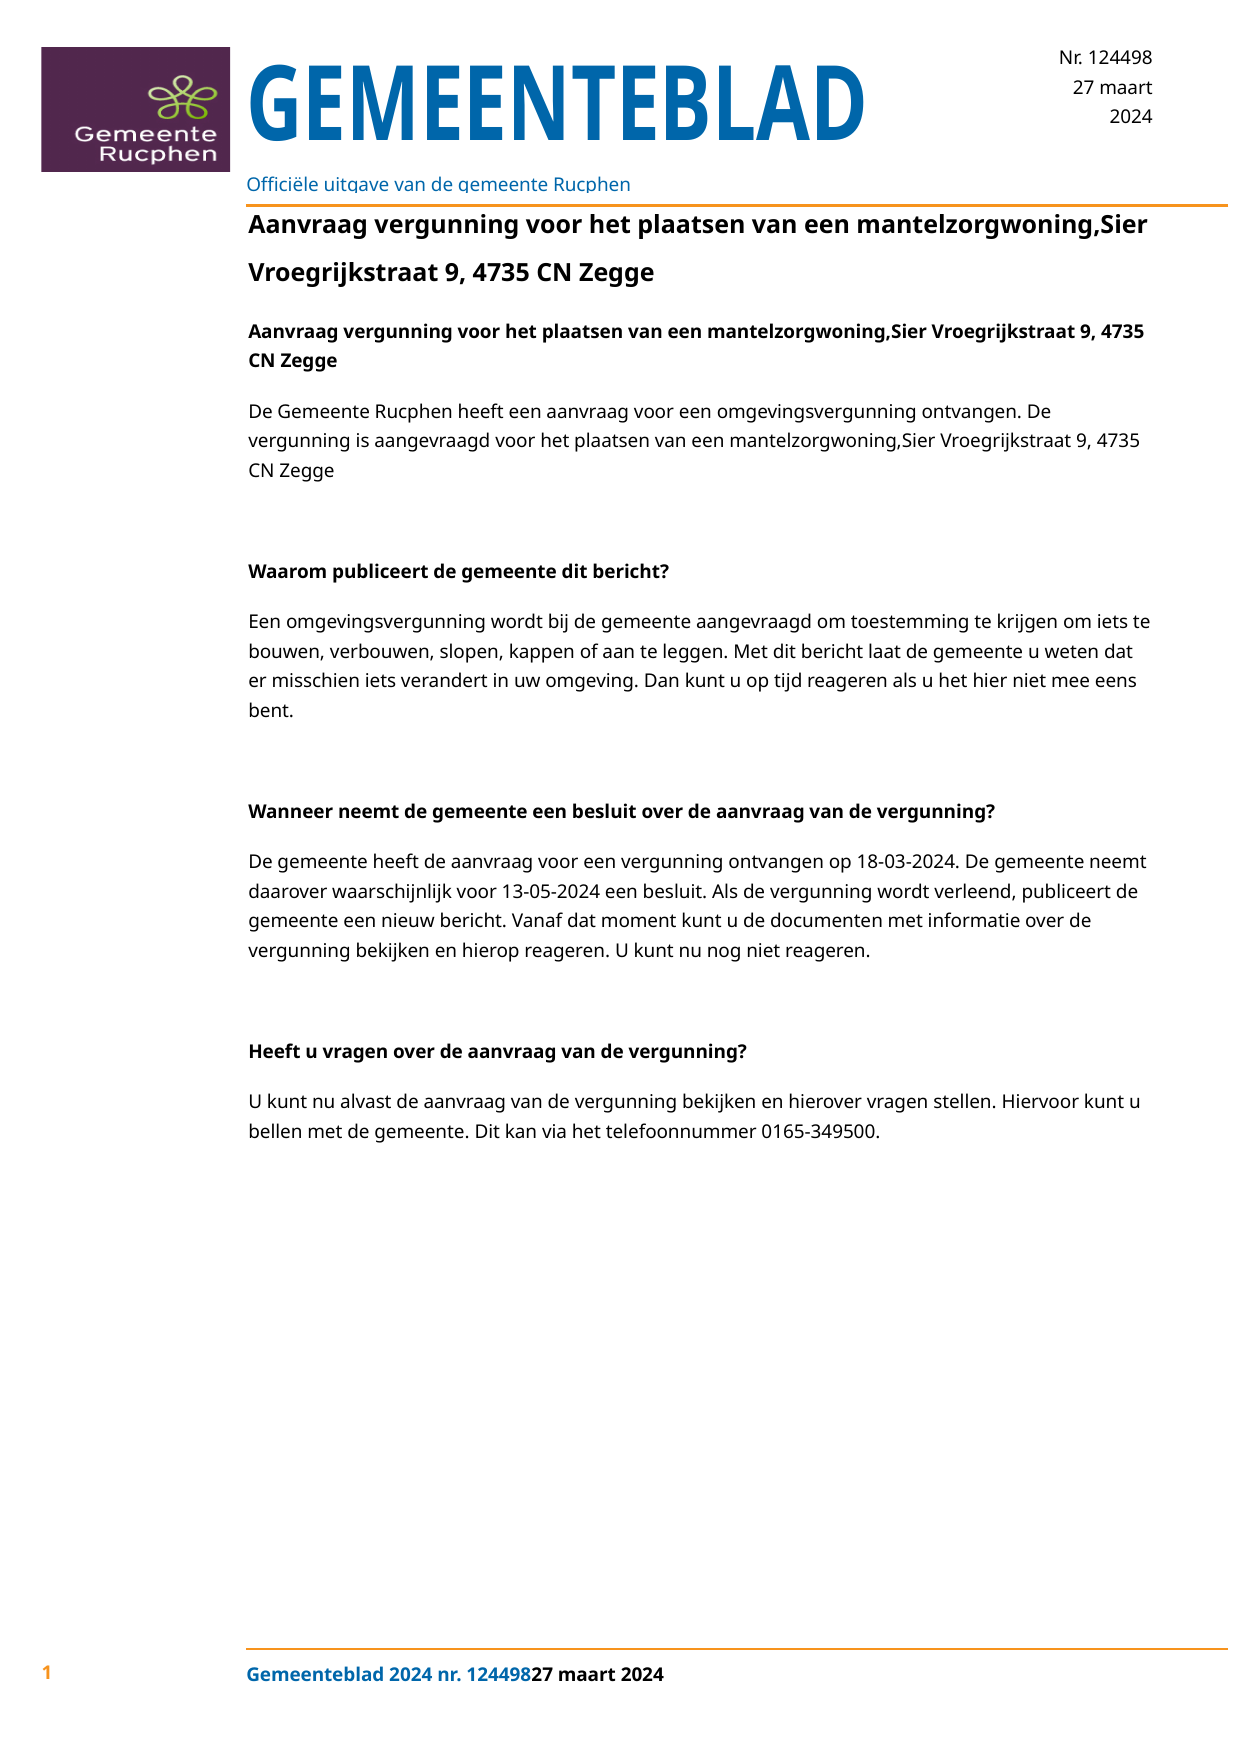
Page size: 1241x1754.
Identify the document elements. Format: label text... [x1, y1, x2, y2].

text Heeft u vragen over de aanvraag van de vergunning? [248, 1038, 1152, 1064]
text Aanvraag vergunning voor het plaatsen van een mantelzorgwoning,Sier Vroegrijkstraat 9, 4735 CN Zegge [248, 318, 1152, 373]
text De Gemeente Rucphen heeft een aanvraag voor een omgevingsvergunning ontvangen. De vergunning is aangevraagd voor het plaatsen van een mantelzorgwoning,Sier Vroegrijkstraat 9, 4735 CN Zegge [248, 398, 1152, 483]
picture [41, 47, 231, 172]
text U kunt nu alvast de aanvraag van de vergunning bekijken en hierover vragen stellen. Hiervoor kunt u bellen met de gemeente. Dit kan via het telefoonnummer 0165-349500. [248, 1088, 1152, 1144]
text Waarom publiceert de gemeente dit bericht? [248, 558, 1152, 584]
text De gemeente heeft de aanvraag voor een vergunning ontvangen op 18-03-2024. De gemeente neemt daarover waarschijnlijk voor 13-05-2024 een besluit. Als de vergunning wordt verleend, publiceert de gemeente een nieuw bericht. Vanaf dat moment kunt u de documenten met informatie over de vergunning bekijken en hierop reageren. U kunt nu nog niet reageren. [248, 848, 1152, 963]
text Aanvraag vergunning voor het plaatsen van een mantelzorgwoning,Sier Vroegrijkstraat 9, 4735 CN Zegge [248, 207, 1152, 288]
text Een omgevingsvergunning wordt bij de gemeente aangevraagd om toestemming te krijgen om iets te bouwen, verbouwen, slopen, kappen of aan te leggen. Met dit bericht laat de gemeente u weten dat er misschien iets verandert in uw omgeving. Dan kunt u op tijd reageren als u het hier niet mee eens bent. [248, 608, 1152, 723]
text Wanneer neemt de gemeente een besluit over de aanvraag van de vergunning? [248, 798, 1152, 824]
